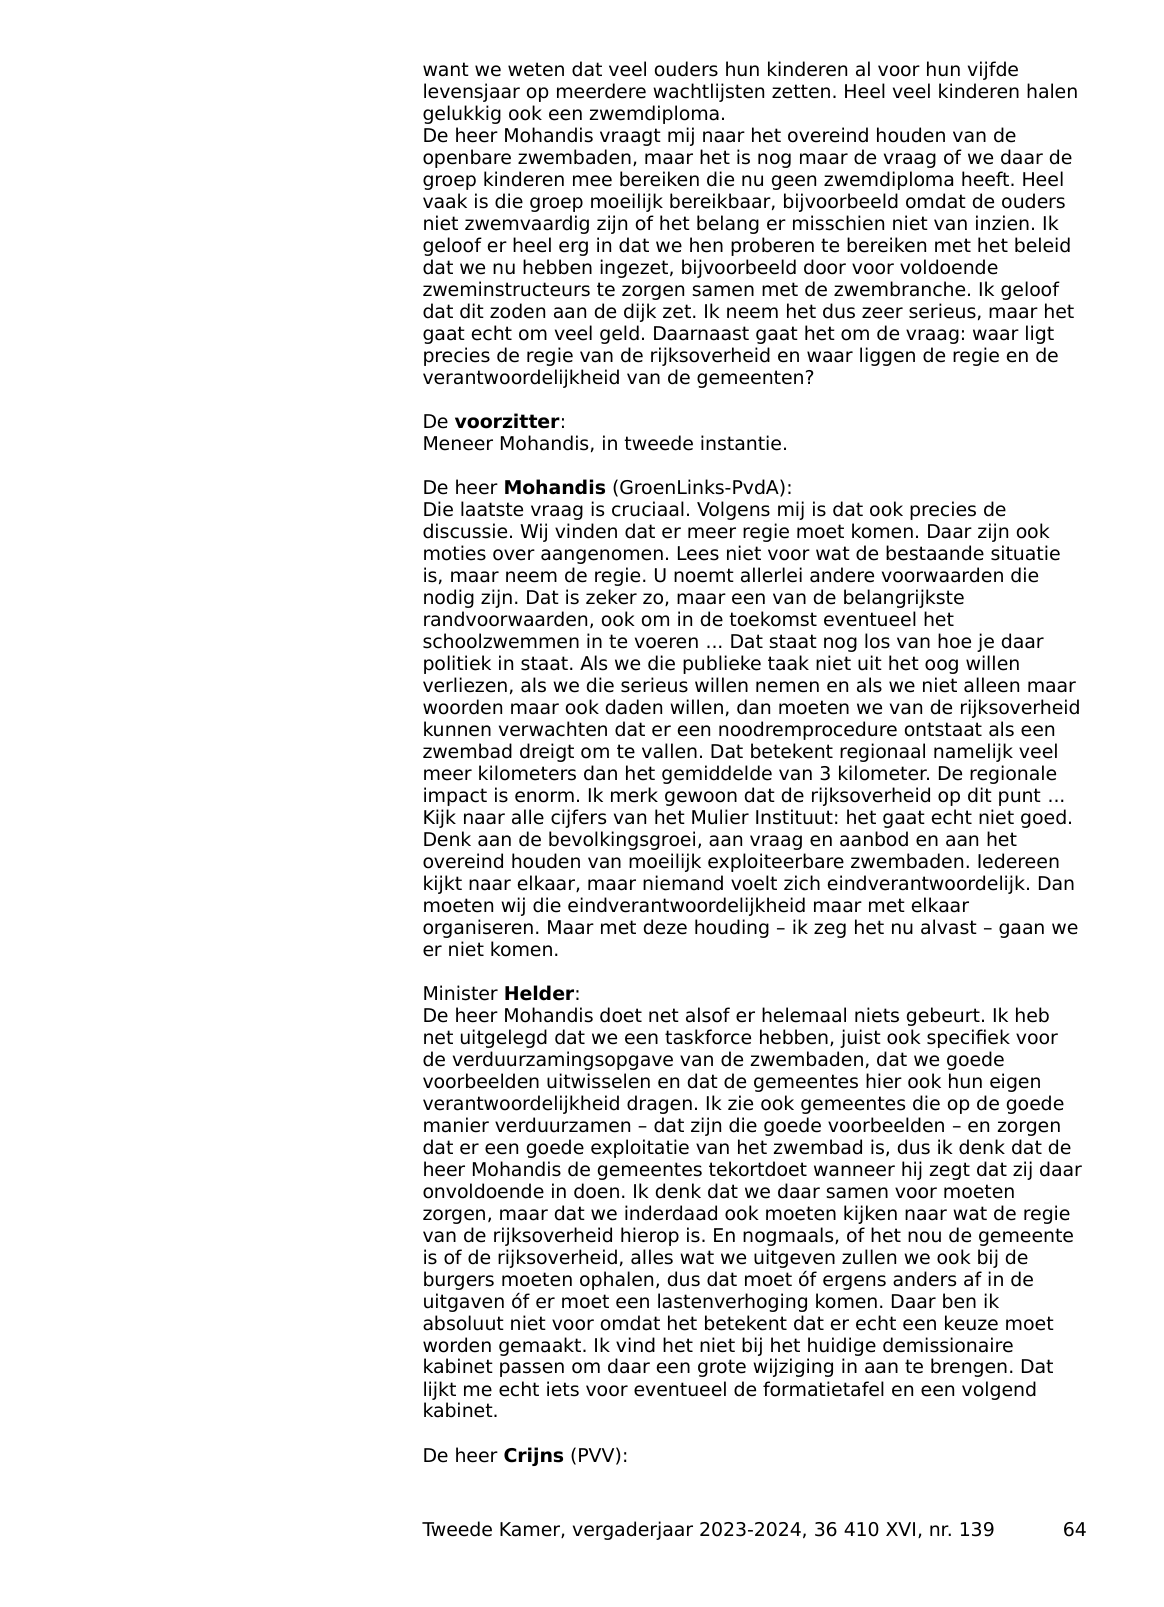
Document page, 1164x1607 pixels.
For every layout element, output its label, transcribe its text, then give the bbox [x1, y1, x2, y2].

text De heer Mohandis (GroenLinks-PvdA): [422, 477, 1087, 499]
text Minister Helder: [422, 983, 1087, 1005]
text want we weten dat veel ouders hun kinderen al voor hun vijfde levensjaar op meerdere wachtlijsten zetten. Heel veel kinderen halen gelukkig ook een zwemdiploma. [422, 59, 1087, 125]
text Meneer Mohandis, in tweede instantie. [422, 433, 1087, 455]
text Die laatste vraag is cruciaal. Volgens mij is dat ook precies de discussie. Wij vinden dat er meer regie moet komen. Daar zijn ook moties over aangenomen. Lees niet voor wat de bestaande situatie is, maar neem de regie. U noemt allerlei andere voorwaarden die nodig zijn. Dat is zeker zo, maar een van de belangrijkste randvoorwaarden, ook om in de toekomst eventueel het schoolzwemmen in te voeren ... Dat staat nog los van hoe je daar politiek in staat. Als we die publieke taak niet uit het oog willen verliezen, als we die serieus willen nemen en als we niet alleen maar woorden maar ook daden willen, dan moeten we van de rijksoverheid kunnen verwachten dat er een noodremprocedure ontstaat als een zwembad dreigt om te vallen. Dat betekent regionaal namelijk veel meer kilometers dan het gemiddelde van 3 kilometer. De regionale impact is enorm. Ik merk gewoon dat de rijksoverheid op dit punt ... Kijk naar alle cijfers van het Mulier Instituut: het gaat echt niet goed. Denk aan de bevolkingsgroei, aan vraag en aanbod en aan het overeind houden van moeilijk exploiteerbare zwembaden. Iedereen kijkt naar elkaar, maar niemand voelt zich eindverantwoordelijk. Dan moeten wij die eindverantwoordelijkheid maar met elkaar organiseren. Maar met deze houding – ik zeg het nu alvast – gaan we er niet komen. [422, 499, 1087, 961]
text De voorzitter: [422, 411, 1087, 433]
text De heer Mohandis doet net alsof er helemaal niets gebeurt. Ik heb net uitgelegd dat we een taskforce hebben, juist ook specifiek voor de verduurzamingsopgave van de zwembaden, dat we goede voorbeelden uitwisselen en dat de gemeentes hier ook hun eigen verantwoordelijkheid dragen. Ik zie ook gemeentes die op de goede manier verduurzamen – dat zijn die goede voorbeelden – en zorgen dat er een goede exploitatie van het zwembad is, dus ik denk dat de heer Mohandis de gemeentes tekortdoet wanneer hij zegt dat zij daar onvoldoende in doen. Ik denk dat we daar samen voor moeten zorgen, maar dat we inderdaad ook moeten kijken naar wat de regie van de rijksoverheid hierop is. En nogmaals, of het nou de gemeente is of de rijksoverheid, alles wat we uitgeven zullen we ook bij de burgers moeten ophalen, dus dat moet óf ergens anders af in de uitgaven óf er moet een lastenverhoging komen. Daar ben ik absoluut niet voor omdat het betekent dat er echt een keuze moet worden gemaakt. Ik vind het niet bij het huidige demissionaire kabinet passen om daar een grote wijziging in aan te brengen. Dat lijkt me echt iets voor eventueel de formatietafel en een volgend kabinet. [422, 1005, 1087, 1422]
text De heer Crijns (PVV): [422, 1444, 1087, 1467]
text De heer Mohandis vraagt mij naar het overeind houden van de openbare zwembaden, maar het is nog maar de vraag of we daar de groep kinderen mee bereiken die nu geen zwemdiploma heeft. Heel vaak is die groep moeilijk bereikbaar, bijvoorbeeld omdat de ouders niet zwemvaardig zijn of het belang er misschien niet van inzien. Ik geloof er heel erg in dat we hen proberen te bereiken met het beleid dat we nu hebben ingezet, bijvoorbeeld door voor voldoende zweminstructeurs te zorgen samen met de zwembranche. Ik geloof dat dit zoden aan de dijk zet. Ik neem het dus zeer serieus, maar het gaat echt om veel geld. Daarnaast gaat het om de vraag: waar ligt precies de regie van de rijksoverheid en waar liggen de regie en de verantwoordelijkheid van de gemeenten? [422, 125, 1087, 389]
